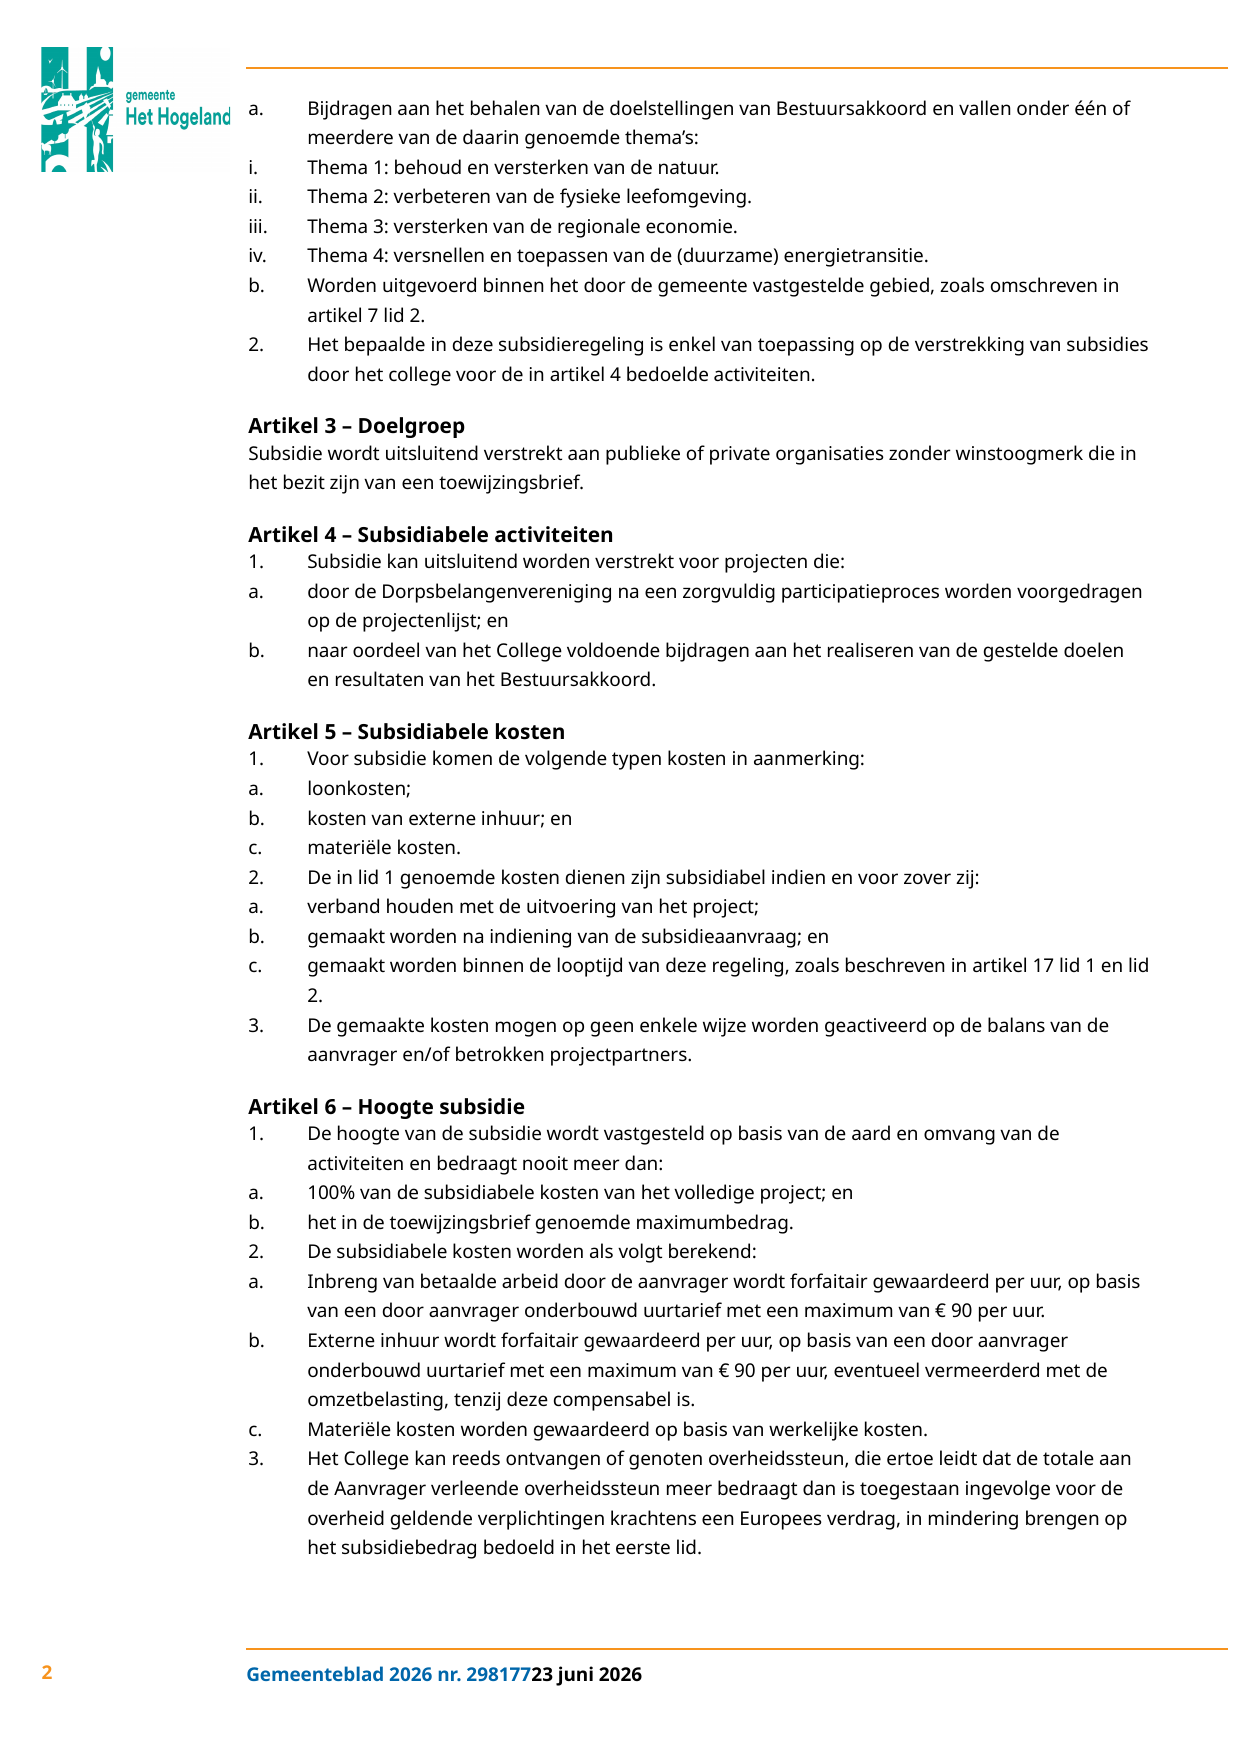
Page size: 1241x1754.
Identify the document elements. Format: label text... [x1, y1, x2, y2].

list Het College kan reeds ontvangen of genoten overheidssteun, die ertoe leidt dat de totale aan de Aanvrager verleende overheidssteun meer bedraagt dan is toegestaan ingevolge voor de overheid geldende verplichtingen krachtens een Europees verdrag, in mindering brengen op het subsidiebedrag bedoeld in het eerste lid. [248, 1446, 1152, 1560]
list De hoogte van de subsidie wordt vastgesteld op basis van de aard en omvang van de activiteiten en bedraagt nooit meer dan: [248, 1120, 1152, 1176]
list De in lid 1 genoemde kosten dienen zijn subsidiabel indien en voor zover zij: [248, 864, 1152, 889]
picture [41, 47, 231, 172]
text Artikel 5 – Subsidiabele kosten [248, 717, 1152, 746]
text Subsidie wordt uitsluitend verstrekt aan publieke of private organisaties zonder winstoogmerk die in het bezit zijn van een toewijzingsbrief. [248, 440, 1152, 495]
list Thema 3: versterken van de regionale economie. [248, 213, 1152, 239]
list Thema 4: versnellen en toepassen van de (duurzame) energietransitie. [248, 243, 1152, 268]
list Bijdragen aan het behalen van de doelstellingen van Bestuursakkoord en vallen onder één of meerdere van de daarin genoemde thema’s: [248, 95, 1152, 150]
list Subsidie kan uitsluitend worden verstrekt voor projecten die: [248, 548, 1152, 574]
list door de Dorpsbelangenvereniging na een zorgvuldig participatieproces worden voorgedragen op de projectenlijst; en [248, 578, 1152, 633]
text Artikel 6 – Hoogte subsidie [248, 1092, 1152, 1120]
list Het bepaalde in deze subsidieregeling is enkel van toepassing op de verstrekking van subsidies door het college voor de in artikel 4 bedoelde activiteiten. [248, 331, 1152, 387]
list De gemaakte kosten mogen op geen enkele wijze worden geactiveerd op de balans van de aanvrager en/of betrokken projectpartners. [248, 1012, 1152, 1067]
list gemaakt worden na indiening van de subsidieaanvraag; en [248, 923, 1152, 949]
list Thema 2: verbeteren van de fysieke leefomgeving. [248, 183, 1152, 209]
list De subsidiabele kosten worden als volgt berekend: [248, 1238, 1152, 1264]
list Materiële kosten worden gewaardeerd op basis van werkelijke kosten. [248, 1416, 1152, 1442]
list gemaakt worden binnen de looptijd van deze regeling, zoals beschreven in artikel 17 lid 1 en lid 2. [248, 953, 1152, 1008]
list materiële kosten. [248, 834, 1152, 860]
list verband houden met de uitvoering van het project; [248, 893, 1152, 919]
list loonkosten; [248, 775, 1152, 801]
list Inbreng van betaalde arbeid door de aanvrager wordt forfaitair gewaardeerd per uur, op basis van een door aanvrager onderbouwd uurtarief met een maximum van € 90 per uur. [248, 1268, 1152, 1323]
list Externe inhuur wordt forfaitair gewaardeerd per uur, op basis van een door aanvrager onderbouwd uurtarief met een maximum van € 90 per uur, eventueel vermeerderd met de omzetbelasting, tenzij deze compensabel is. [248, 1327, 1152, 1412]
text Artikel 4 – Subsidiabele activiteiten [248, 520, 1152, 548]
list 100% van de subsidiabele kosten van het volledige project; en [248, 1179, 1152, 1205]
list Thema 1: behoud en versterken van de natuur. [248, 154, 1152, 180]
list kosten van externe inhuur; en [248, 805, 1152, 830]
list het in de toewijzingsbrief genoemde maximumbedrag. [248, 1209, 1152, 1235]
list Worden uitgevoerd binnen het door de gemeente vastgestelde gebied, zoals omschreven in artikel 7 lid 2. [248, 272, 1152, 328]
list naar oordeel van het College voldoende bijdragen aan het realiseren van de gestelde doelen en resultaten van het Bestuursakkoord. [248, 637, 1152, 692]
text Artikel 3 – Doelgroep [248, 411, 1152, 440]
list Voor subsidie komen de volgende typen kosten in aanmerking: [248, 746, 1152, 771]
